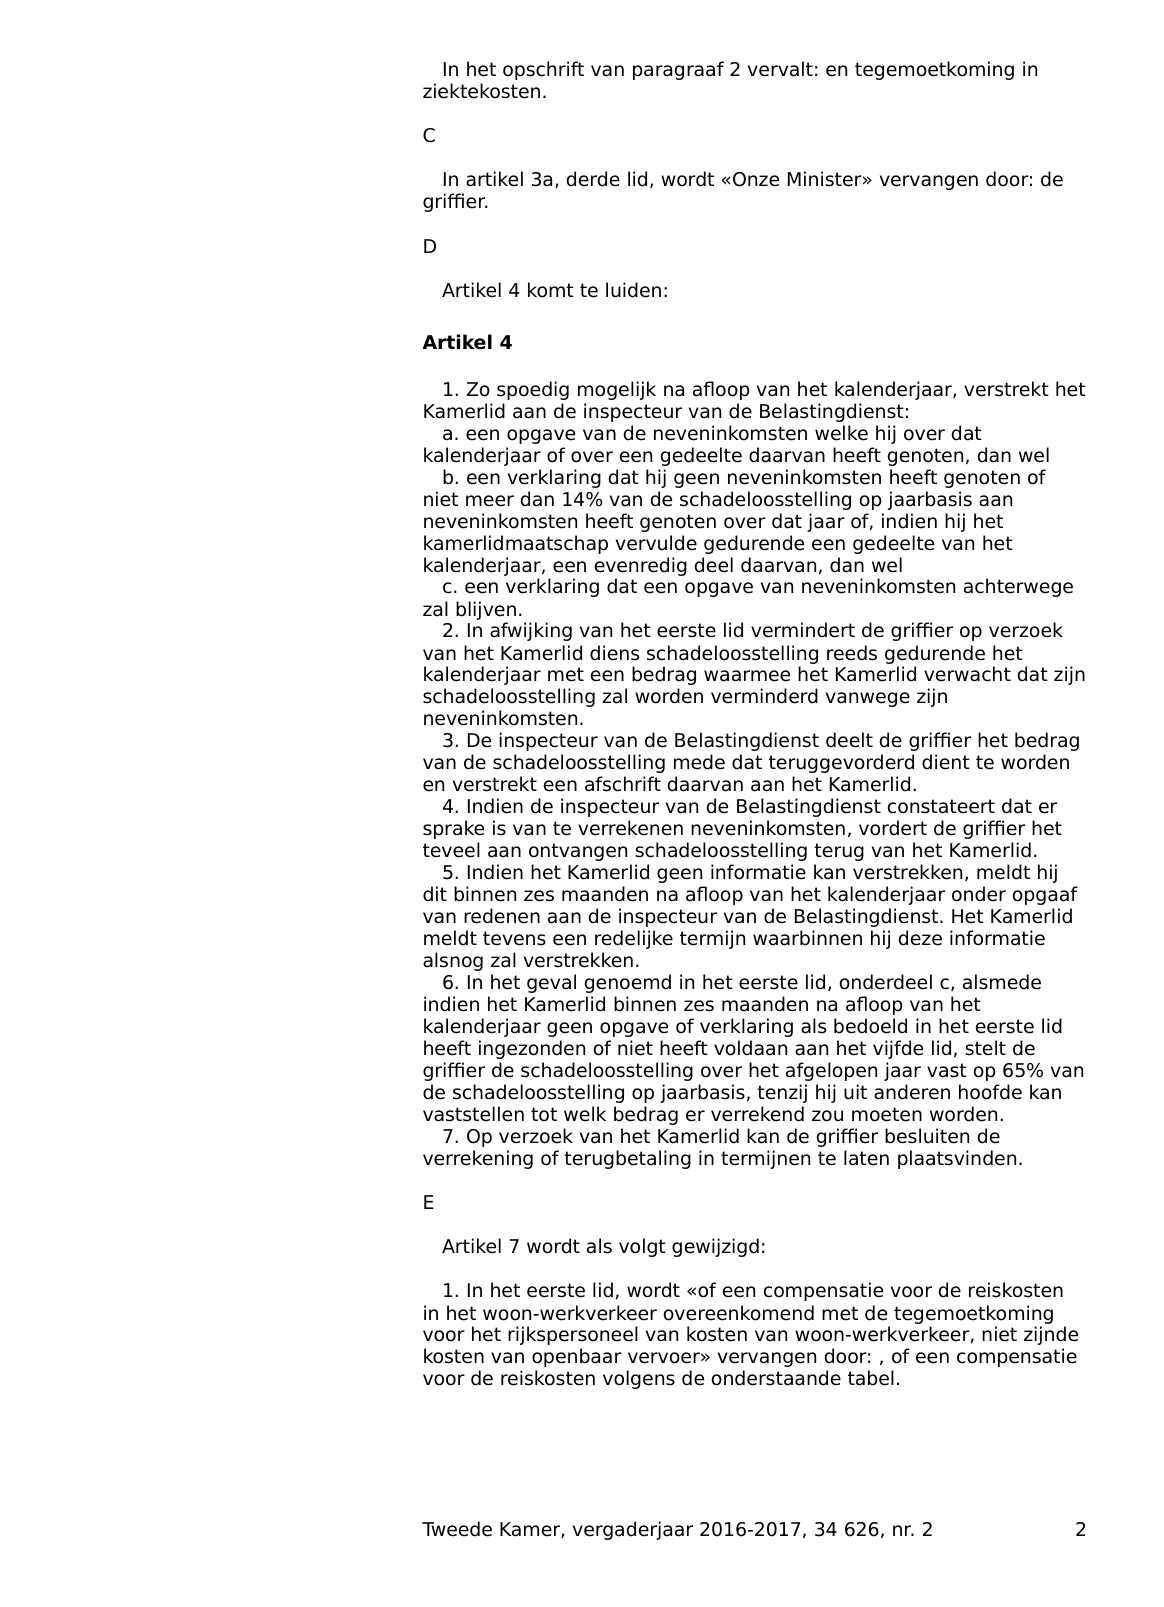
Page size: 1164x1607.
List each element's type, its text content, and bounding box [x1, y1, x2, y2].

text c. een verklaring dat een opgave van neveninkomsten achterwege zal blijven. [422, 576, 1087, 620]
text 7. Op verzoek van het Kamerlid kan de griffier besluiten de verrekening of terugbetaling in termijnen te laten plaatsvinden. [422, 1126, 1087, 1170]
text E [422, 1192, 1087, 1214]
text In artikel 3a, derde lid, wordt «Onze Minister» vervangen door: de griffier. [422, 169, 1087, 213]
text 3. De inspecteur van de Belastingdienst deelt de griffier het bedrag van de schadeloosstelling mede dat teruggevorderd dient te worden en verstrekt een afschrift daarvan aan het Kamerlid. [422, 730, 1087, 796]
text 4. Indien de inspecteur van de Belastingdienst constateert dat er sprake is van te verrekenen neveninkomsten, vordert de griffier het teveel aan ontvangen schadeloosstelling terug van het Kamerlid. [422, 796, 1087, 862]
text 1. In het eerste lid, wordt «of een compensatie voor de reiskosten in het woon-werkverkeer overeenkomend met de tegemoetkoming voor het rijkspersoneel van kosten van woon-werkverkeer, niet zijnde kosten van openbaar vervoer» vervangen door: , of een compensatie voor de reiskosten volgens de onderstaande tabel. [422, 1280, 1087, 1390]
text b. een verklaring dat hij geen neveninkomsten heeft genoten of niet meer dan 14% van de schadeloosstelling op jaarbasis aan neveninkomsten heeft genoten over dat jaar of, indien hij het kamerlidmaatschap vervulde gedurende een gedeelte van het kalenderjaar, een evenredig deel daarvan, dan wel [422, 467, 1087, 576]
text 2. In afwijking van het eerste lid vermindert de griffier op verzoek van het Kamerlid diens schadeloosstelling reeds gedurende het kalenderjaar met een bedrag waarmee het Kamerlid verwacht dat zijn schadeloosstelling zal worden verminderd vanwege zijn neveninkomsten. [422, 620, 1087, 730]
text In het opschrift van paragraaf 2 vervalt: en tegemoetkoming in ziektekosten. [422, 59, 1087, 103]
text 5. Indien het Kamerlid geen informatie kan verstrekken, meldt hij dit binnen zes maanden na afloop van het kalenderjaar onder opgaaf van redenen aan de inspecteur van de Belastingdienst. Het Kamerlid meldt tevens een redelijke termijn waarbinnen hij deze informatie alsnog zal verstrekken. [422, 862, 1087, 972]
text C [422, 125, 1087, 147]
text a. een opgave van de neveninkomsten welke hij over dat kalenderjaar of over een gedeelte daarvan heeft genoten, dan wel [422, 423, 1087, 467]
text Artikel 4 komt te luiden: [422, 280, 1087, 302]
subtitle Artikel 4 [422, 332, 1087, 354]
text 6. In het geval genoemd in het eerste lid, onderdeel c, alsmede indien het Kamerlid binnen zes maanden na afloop van het kalenderjaar geen opgave of verklaring als bedoeld in het eerste lid heeft ingezonden of niet heeft voldaan aan het vijfde lid, stelt de griffier de schadeloosstelling over het afgelopen jaar vast op 65% van de schadeloosstelling op jaarbasis, tenzij hij uit anderen hoofde kan vaststellen tot welk bedrag er verrekend zou moeten worden. [422, 972, 1087, 1126]
text 1. Zo spoedig mogelijk na afloop van het kalenderjaar, verstrekt het Kamerlid aan de inspecteur van de Belastingdienst: [422, 379, 1087, 423]
text Artikel 7 wordt als volgt gewijzigd: [422, 1236, 1087, 1258]
text D [422, 236, 1087, 257]
